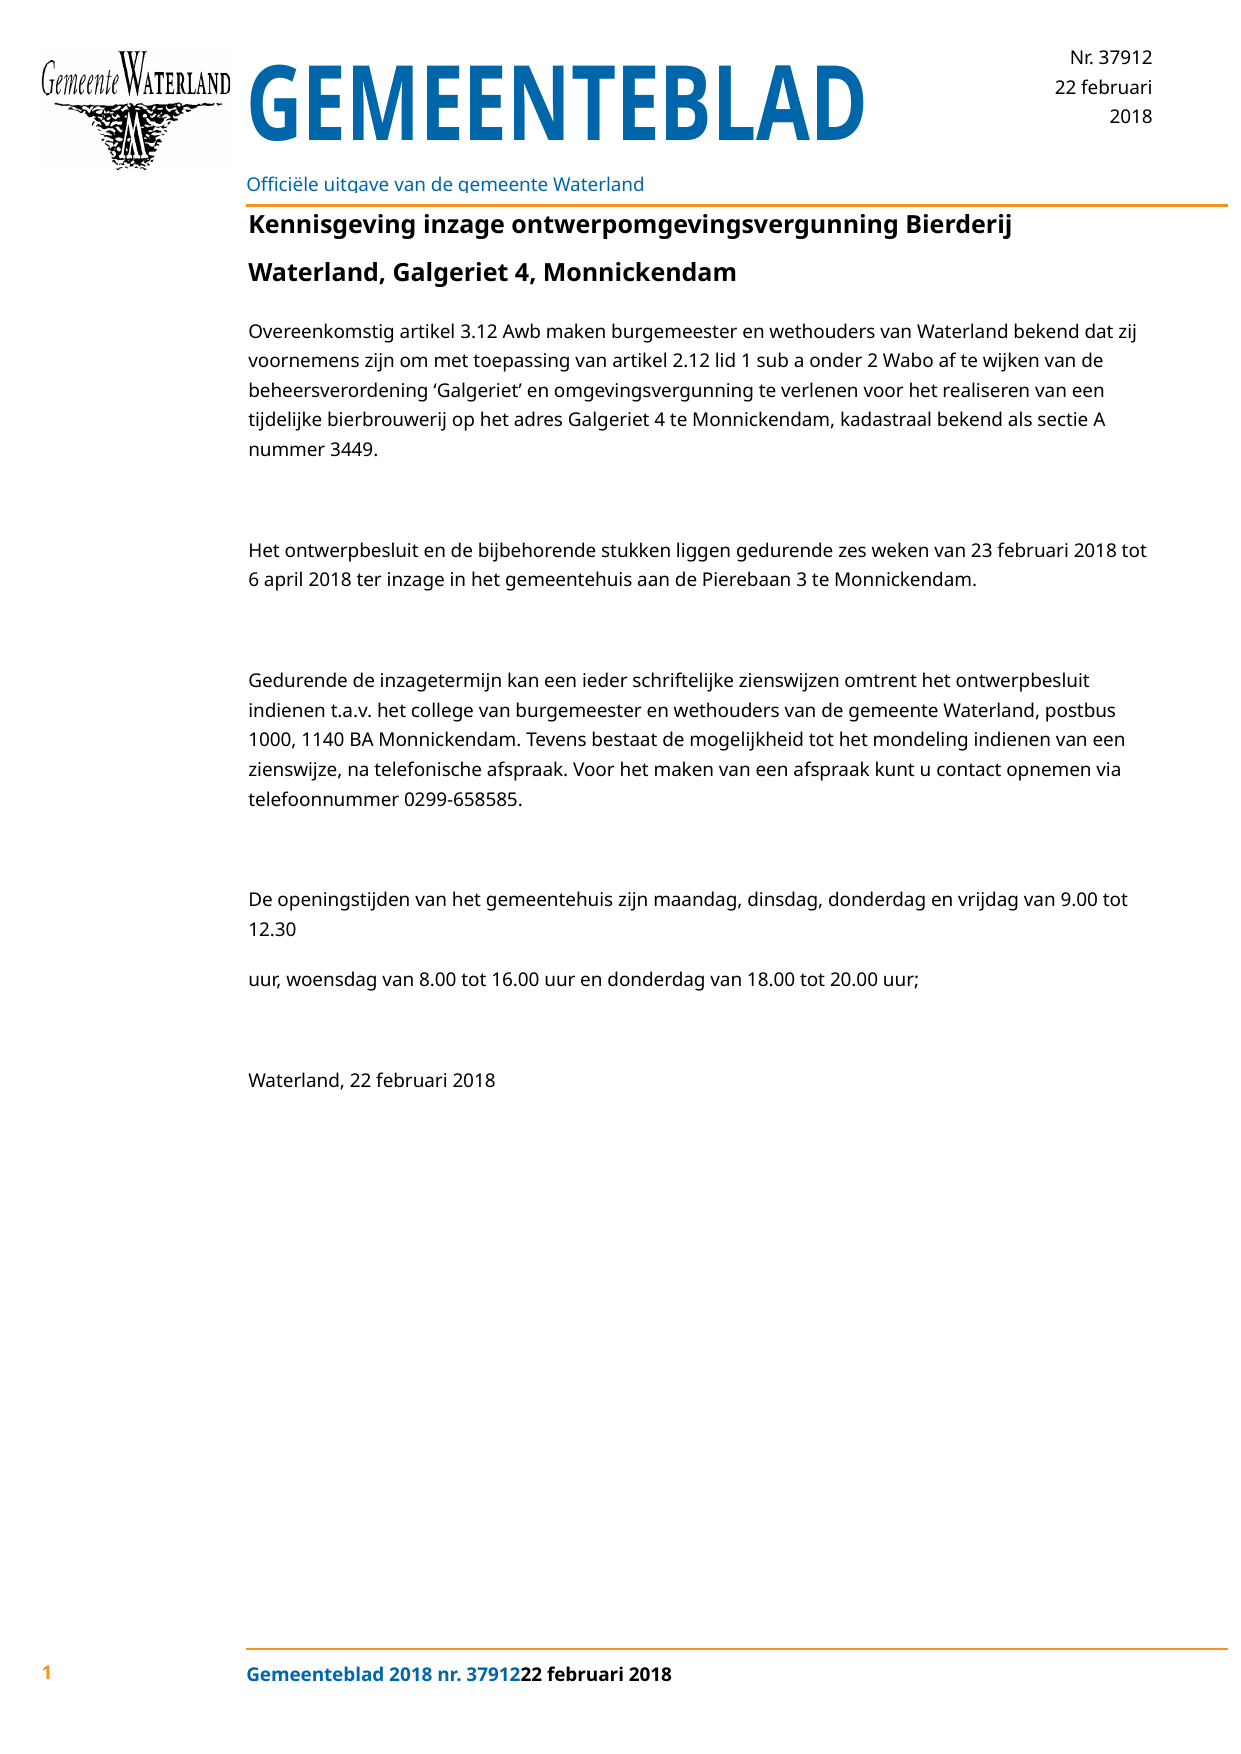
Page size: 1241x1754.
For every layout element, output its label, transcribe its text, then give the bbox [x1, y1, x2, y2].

text Kennisgeving inzage ontwerpomgevingsvergunning Bierderij Waterland, Galgeriet 4, Monnickendam [248, 207, 1152, 288]
text Waterland, 22 februari 2018 [248, 1067, 1152, 1093]
text Overeenkomstig artikel 3.12 Awb maken burgemeester en wethouders van Waterland bekend dat zij voornemens zijn om met toepassing van artikel 2.12 lid 1 sub a onder 2 Wabo af te wijken van de beheersverordening ‘Galgeriet’ en omgevingsvergunning te verlenen voor het realiseren van een tijdelijke bierbrouwerij op het adres Galgeriet 4 te Monnickendam, kadastraal bekend als sectie A nummer 3449. [248, 318, 1152, 462]
text uur, woensdag van 8.00 tot 16.00 uur en donderdag van 18.00 tot 20.00 uur; [248, 967, 1152, 992]
text Gedurende de inzagetermijn kan een ieder schriftelijke zienswijzen omtrent het ontwerpbesluit indienen t.a.v. het college van burgemeester en wethouders van de gemeente Waterland, postbus 1000, 1140 BA Monnickendam. Tevens bestaat de mogelijkheid tot het mondeling indienen van een zienswijze, na telefonische afspraak. Voor het maken van een afspraak kunt u contact opnemen via telefoonnummer 0299-658585. [248, 667, 1152, 812]
text De openingstijden van het gemeentehuis zijn maandag, dinsdag, donderdag en vrijdag van 9.00 tot 12.30 [248, 887, 1152, 942]
text Het ontwerpbesluit en de bijbehorende stukken liggen gedurende zes weken van 23 februari 2018 tot 6 april 2018 ter inzage in het gemeentehuis aan de Pierebaan 3 te Monnickendam. [248, 537, 1152, 592]
picture [41, 47, 231, 172]
